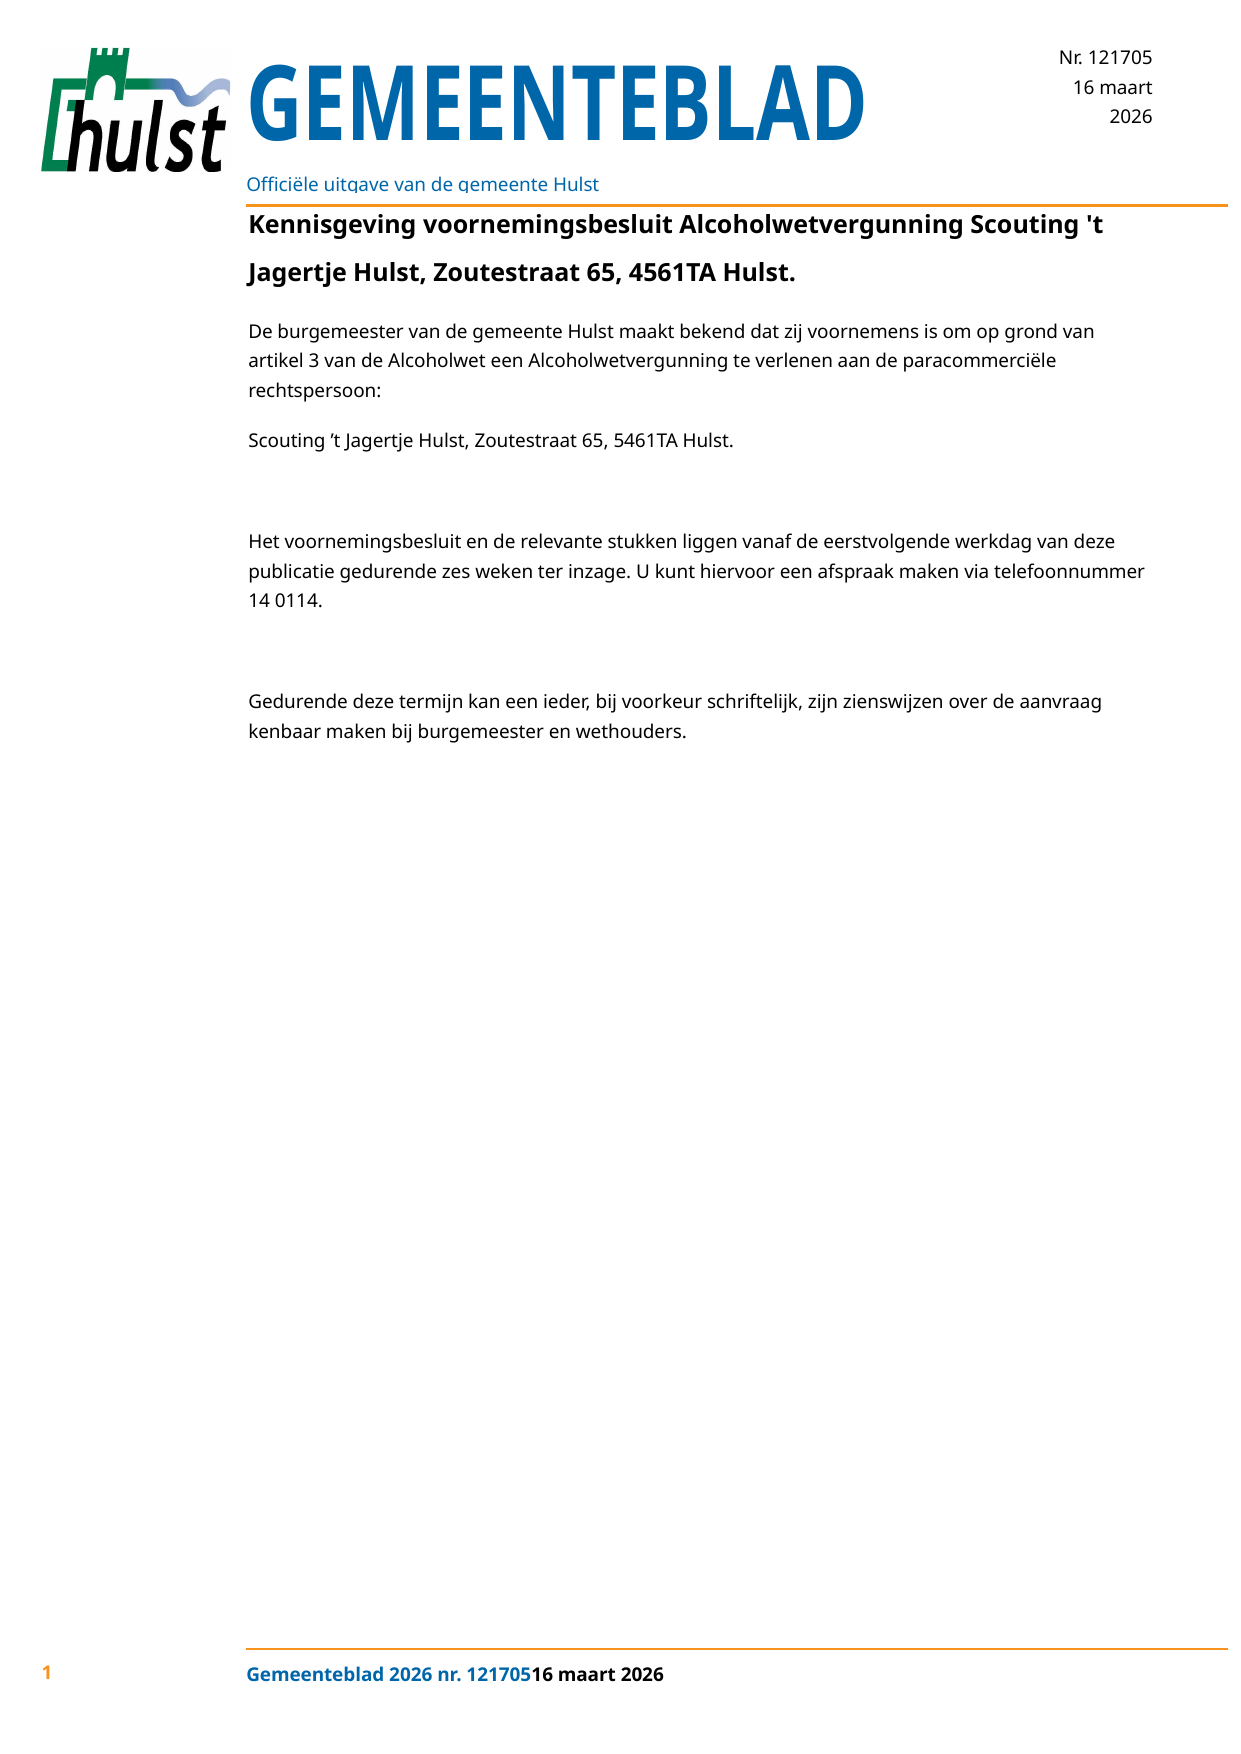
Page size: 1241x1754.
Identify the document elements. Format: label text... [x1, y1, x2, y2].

text Gedurende deze termijn kan een ieder, bij voorkeur schriftelijk, zijn zienswijzen over de aanvraag kenbaar maken bij burgemeester en wethouders. [248, 688, 1152, 744]
text De burgemeester van de gemeente Hulst maakt bekend dat zij voornemens is om op grond van artikel 3 van de Alcoholwet een Alcoholwetvergunning te verlenen aan de paracommerciële rechtspersoon: [248, 318, 1152, 403]
text Kennisgeving voornemingsbesluit Alcoholwetvergunning Scouting 't Jagertje Hulst, Zoutestraat 65, 4561TA Hulst. [248, 207, 1152, 288]
text Het voornemingsbesluit en de relevante stukken liggen vanaf de eerstvolgende werkdag van deze publicatie gedurende zes weken ter inzage. U kunt hiervoor een afspraak maken via telefoonnummer 14 0114. [248, 528, 1152, 613]
picture [41, 47, 231, 172]
text Scouting ’t Jagertje Hulst, Zoutestraat 65, 5461TA Hulst. [248, 427, 1152, 453]
